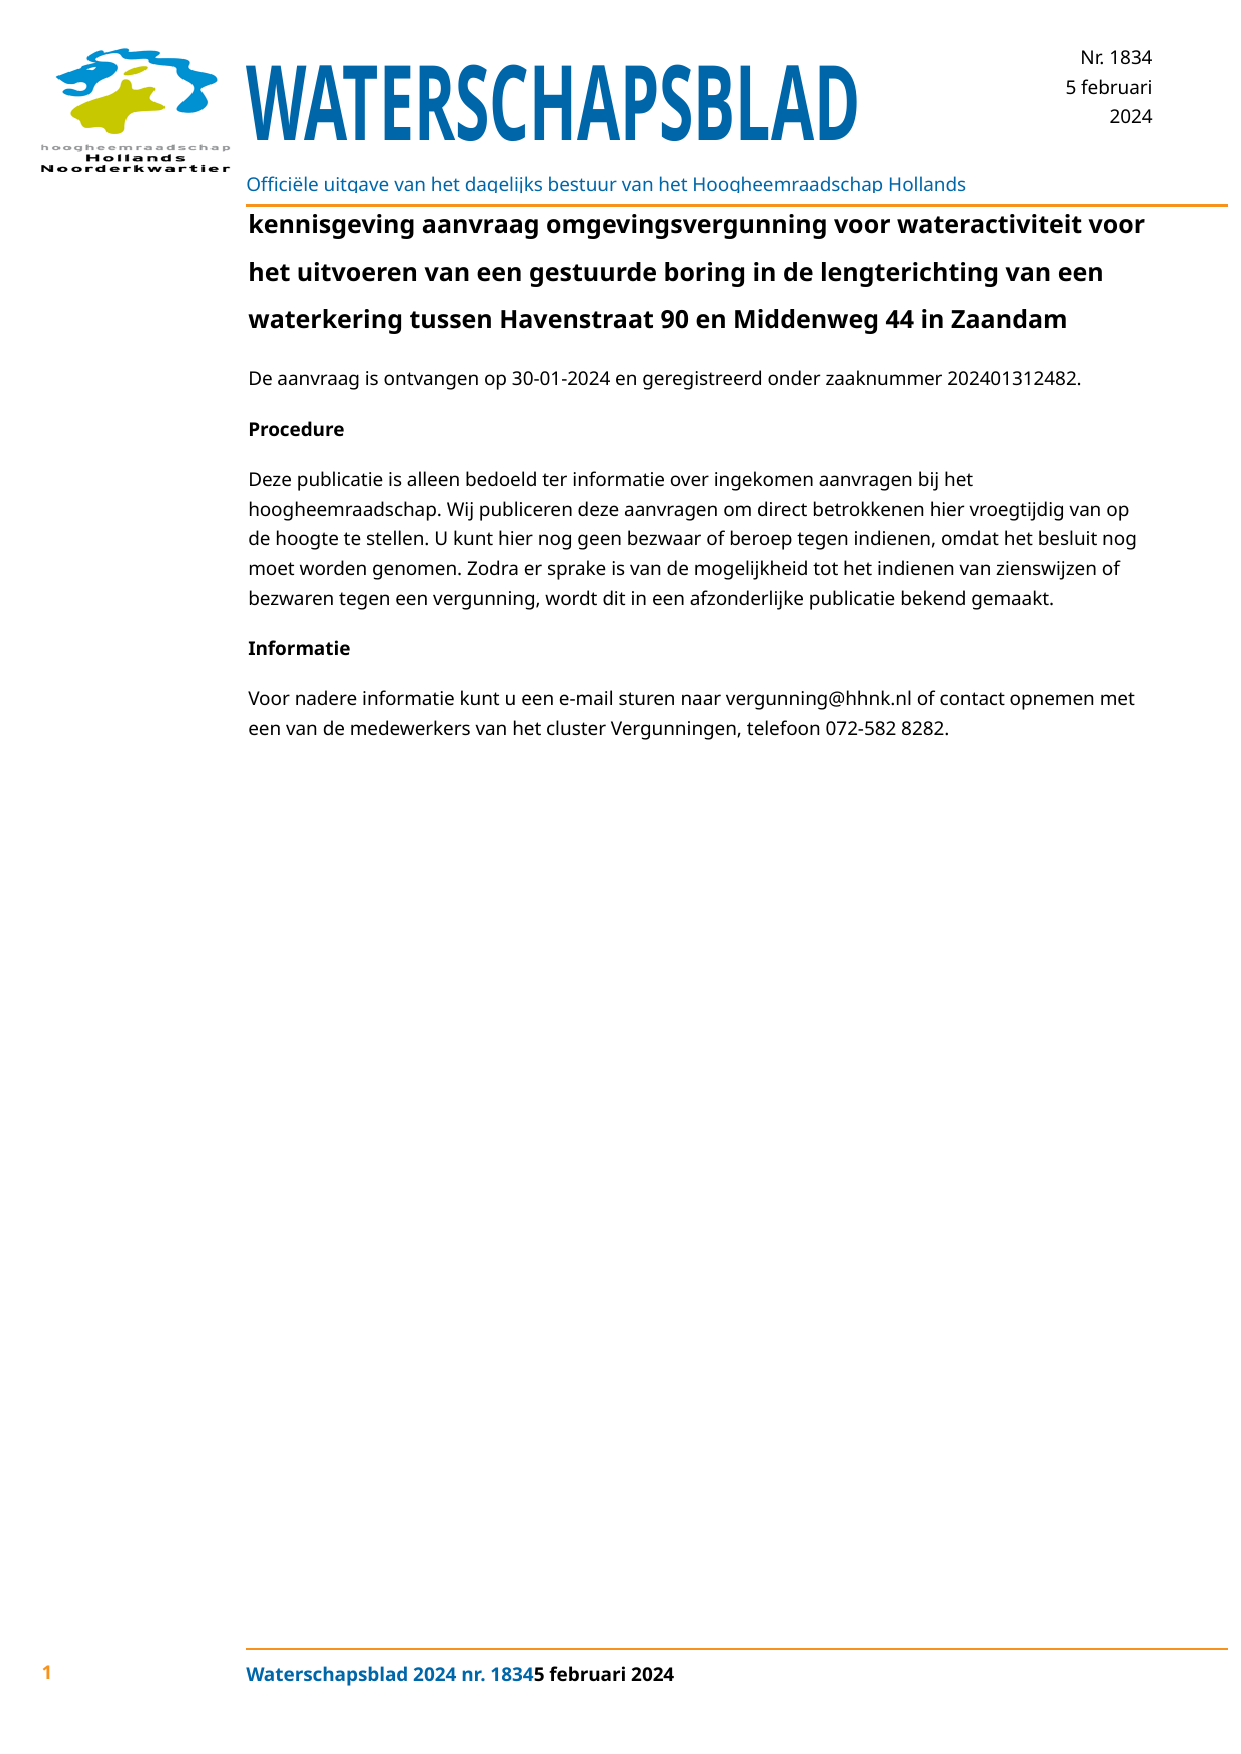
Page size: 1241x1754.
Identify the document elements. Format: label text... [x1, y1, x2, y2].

text De aanvraag is ontvangen op 30-01-2024 en geregistreerd onder zaaknummer 202401312482. [248, 366, 1152, 391]
picture [41, 47, 231, 172]
text Deze publicatie is alleen bedoeld ter informatie over ingekomen aanvragen bij het hoogheemraadschap. Wij publiceren deze aanvragen om direct betrokkenen hier vroegtijdig van op de hoogte te stellen. U kunt hier nog geen bezwaar of beroep tegen indienen, omdat het besluit nog moet worden genomen. Zodra er sprake is van de mogelijkheid tot het indienen van zienswijzen of bezwaren tegen een vergunning, wordt dit in een afzonderlijke publicatie bekend gemaakt. [248, 466, 1152, 610]
text Informatie [248, 635, 1152, 661]
text Procedure [248, 416, 1152, 442]
text kennisgeving aanvraag omgevingsvergunning voor wateractiviteit voor het uitvoeren van een gestuurde boring in de lengterichting van een waterkering tussen Havenstraat 90 en Middenweg 44 in Zaandam [248, 207, 1152, 336]
text Voor nadere informatie kunt u een e-mail sturen naar vergunning@hhnk.nl of contact opnemen met een van de medewerkers van het cluster Vergunningen, telefoon 072-582 8282. [248, 686, 1152, 741]
